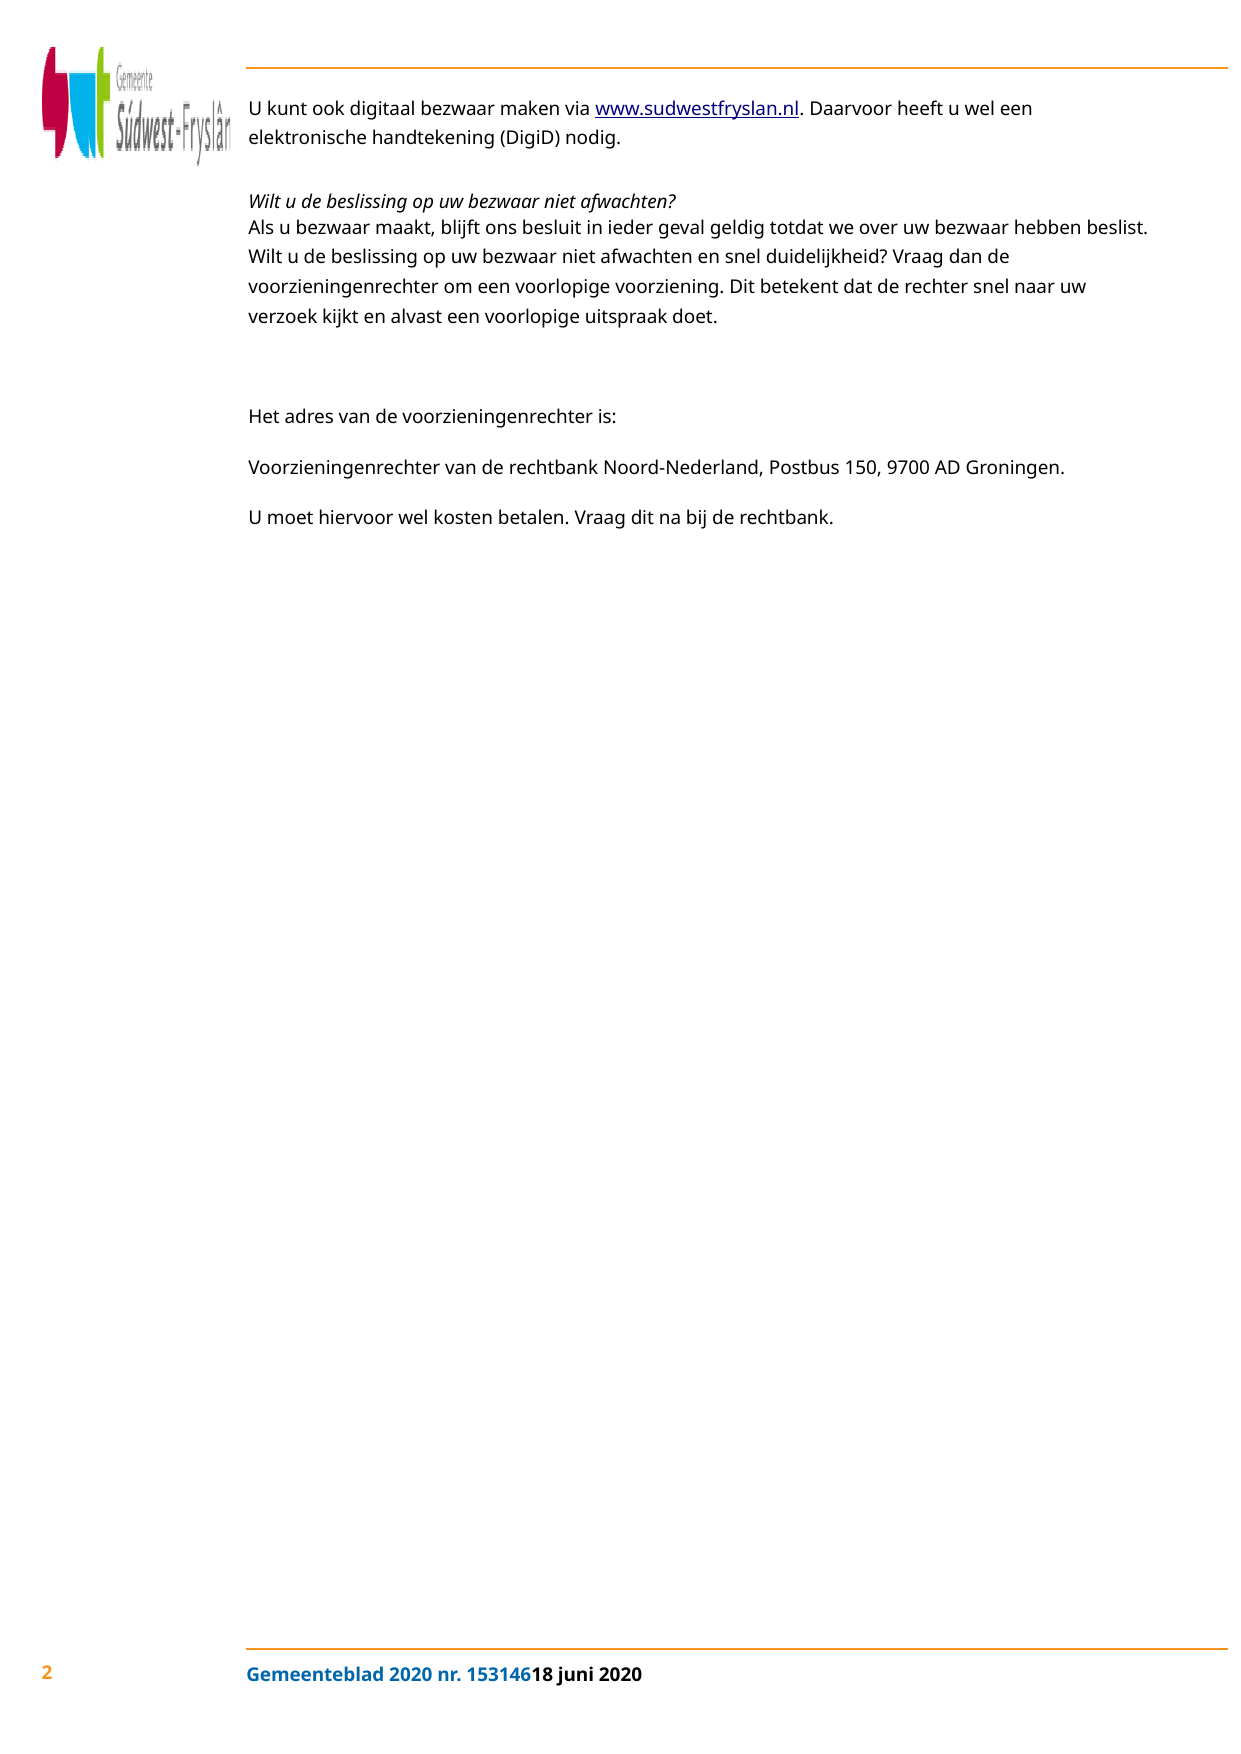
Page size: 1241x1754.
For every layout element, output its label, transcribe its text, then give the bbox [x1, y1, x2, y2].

picture [41, 47, 231, 172]
text Het adres van de voorzieningenrechter is: [248, 404, 1152, 429]
text U moet hiervoor wel kosten betalen. Vraag dit na bij de rechtbank. [248, 504, 1152, 530]
text U kunt ook digitaal bezwaar maken via www.sudwestfryslan.nl. Daarvoor heeft u wel een elektronische handtekening (DigiD) nodig. [248, 95, 1152, 150]
text Wilt u de beslissing op uw bezwaar niet afwachten? [248, 188, 1152, 214]
text Voorzieningenrechter van de rechtbank Noord-Nederland, Postbus 150, 9700 AD Groningen. [248, 454, 1152, 480]
text Als u bezwaar maakt, blijft ons besluit in ieder geval geldig totdat we over uw bezwaar hebben beslist. Wilt u de beslissing op uw bezwaar niet afwachten en snel duidelijkheid? Vraag dan de voorzieningenrechter om een voorlopige voorziening. Dit betekent dat de rechter snel naar uw verzoek kijkt en alvast een voorlopige uitspraak doet. [248, 214, 1152, 328]
